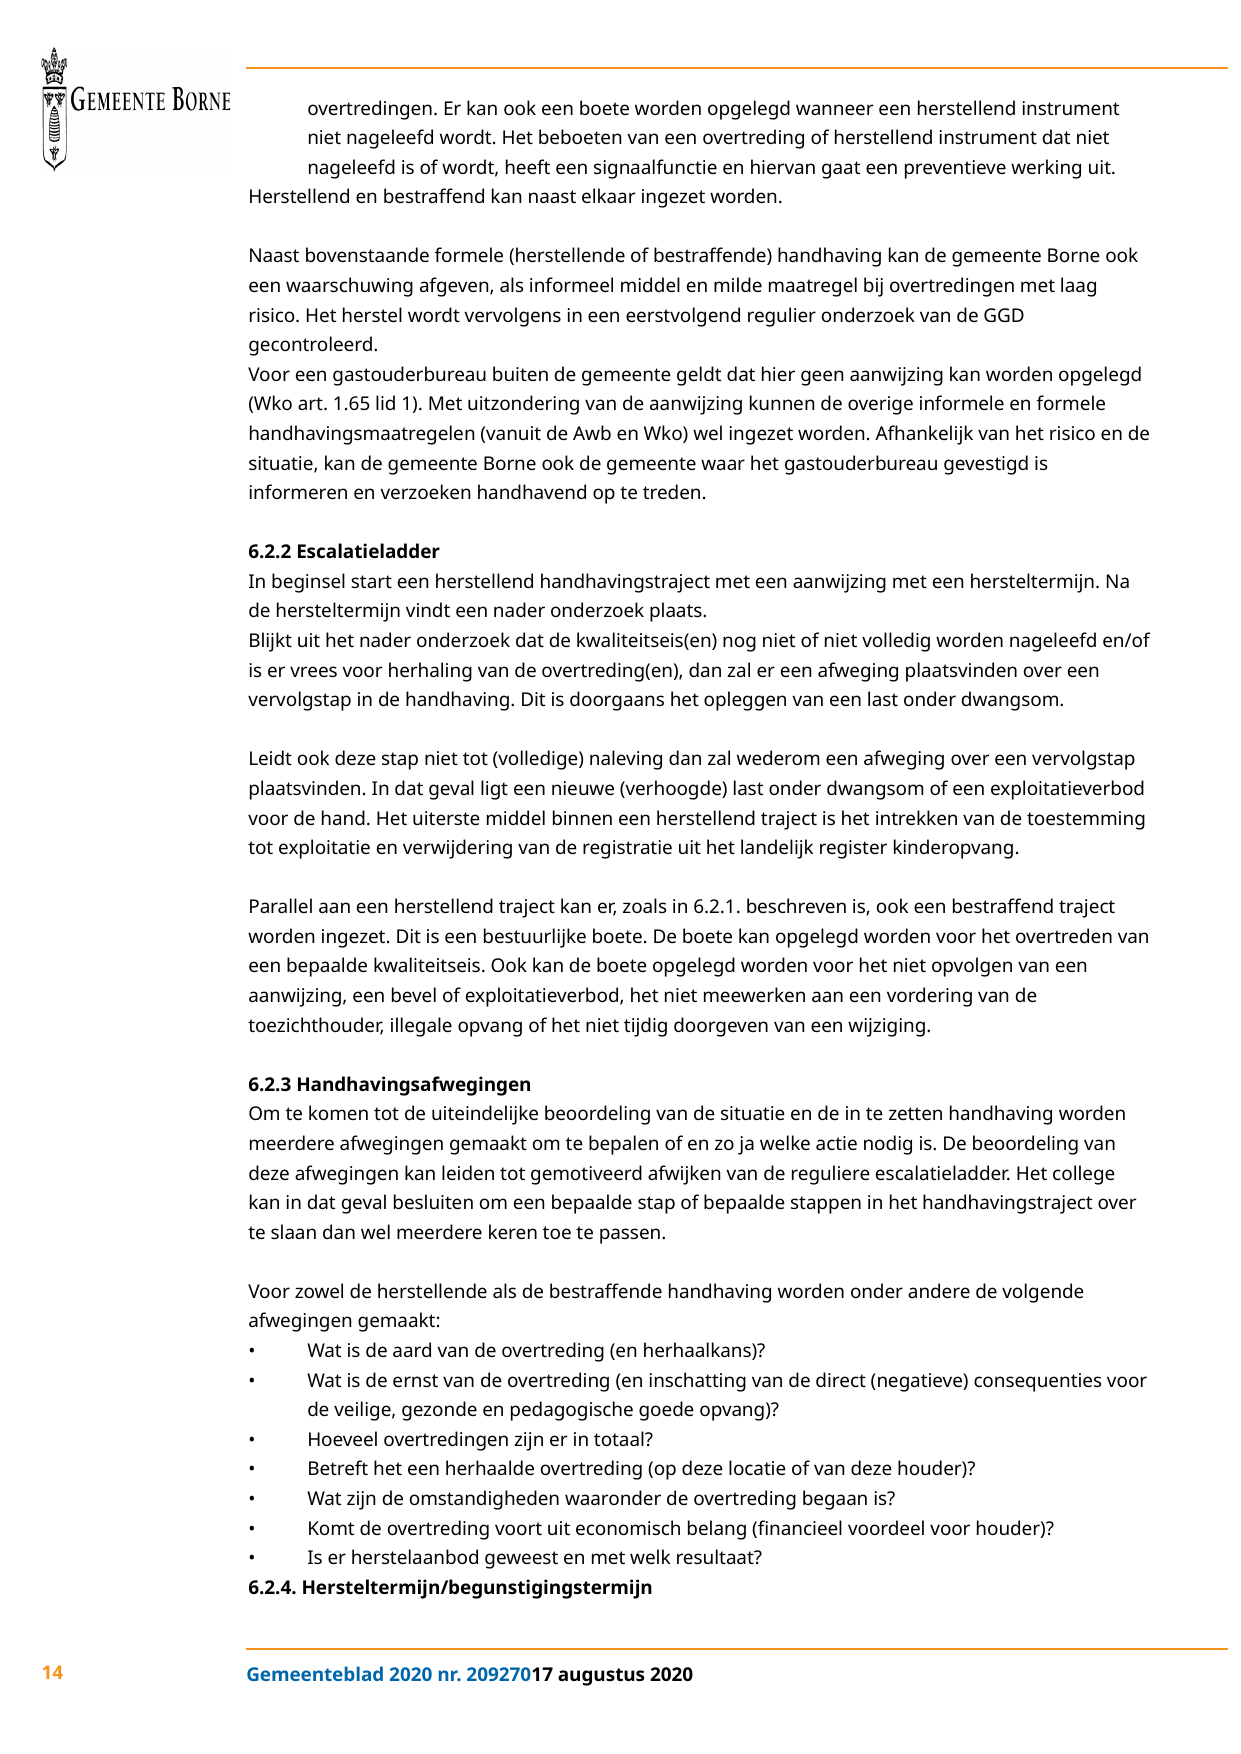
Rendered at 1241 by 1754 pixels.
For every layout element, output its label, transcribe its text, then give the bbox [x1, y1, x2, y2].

text Parallel aan een herstellend traject kan er, zoals in 6.2.1. beschreven is, ook een bestraffend traject worden ingezet. Dit is een bestuurlijke boete. De boete kan opgelegd worden voor het overtreden van een bepaalde kwaliteitseis. Ook kan de boete opgelegd worden voor het niet opvolgen van een aanwijzing, een bevel of exploitatieverbod, het niet meewerken aan een vordering van de toezichthouder, illegale opvang of het niet tijdig doorgeven van een wijziging. [248, 893, 1152, 1038]
text 6.2.3 Handhavingsafwegingen [248, 1071, 1152, 1097]
text 6.2.4. Hersteltermijn/begunstigingstermijn [248, 1574, 1152, 1600]
text Naast bovenstaande formele (herstellende of bestraffende) handhaving kan de gemeente Borne ook een waarschuwing afgeven, als informeel middel en milde maatregel bij overtredingen met laag risico. Het herstel wordt vervolgens in een eerstvolgend regulier onderzoek van de GGD gecontroleerd. [248, 243, 1152, 357]
list Komt de overtreding voort uit economisch belang (financieel voordeel voor houder)? [248, 1515, 1152, 1541]
text Herstellend en bestraffend kan naast elkaar ingezet worden. [248, 183, 1152, 209]
text Blijkt uit het nader onderzoek dat de kwaliteitseis(en) nog niet of niet volledig worden nageleefd en/of is er vrees voor herhaling van de overtreding(en), dan zal er een afweging plaatsvinden over een vervolgstap in de handhaving. Dit is doorgaans het opleggen van een last onder dwangsom. [248, 627, 1152, 712]
text In beginsel start een herstellend handhavingstraject met een aanwijzing met een hersteltermijn. Na de hersteltermijn vindt een nader onderzoek plaats. [248, 568, 1152, 623]
text Leidt ook deze stap niet tot (volledige) naleving dan zal wederom een afweging over een vervolgstap plaatsvinden. In dat geval ligt een nieuwe (verhoogde) last onder dwangsom of een exploitatieverbod voor de hand. Het uiterste middel binnen een herstellend traject is het intrekken van de toestemming tot exploitatie en verwijdering van de registratie uit het landelijk register kinderopvang. [248, 746, 1152, 860]
list Wat is de ernst van de overtreding (en inschatting van de direct (negatieve) consequenties voor de veilige, gezonde en pedagogische goede opvang)? [248, 1367, 1152, 1422]
picture [41, 47, 231, 172]
list Hoeveel overtredingen zijn er in totaal? [248, 1426, 1152, 1452]
text 6.2.2 Escalatieladder [248, 538, 1152, 564]
text Voor zowel de herstellende als de bestraffende handhaving worden onder andere de volgende afwegingen gemaakt: [248, 1278, 1152, 1333]
list Wat is de aard van de overtreding (en herhaalkans)? [248, 1337, 1152, 1363]
list overtredingen. Er kan ook een boete worden opgelegd wanneer een herstellend instrument niet nageleefd wordt. Het beboeten van een overtreding of herstellend instrument dat niet nageleefd is of wordt, heeft een signaalfunctie en hiervan gaat een preventieve werking uit. [248, 95, 1152, 180]
text Voor een gastouderbureau buiten de gemeente geldt dat hier geen aanwijzing kan worden opgelegd (Wko art. 1.65 lid 1). Met uitzondering van de aanwijzing kunnen de overige informele en formele handhavingsmaatregelen (vanuit de Awb en Wko) wel ingezet worden. Afhankelijk van het risico en de situatie, kan de gemeente Borne ook de gemeente waar het gastouderbureau gevestigd is informeren en verzoeken handhavend op te treden. [248, 361, 1152, 505]
list Betreft het een herhaalde overtreding (op deze locatie of van deze houder)? [248, 1456, 1152, 1481]
list Wat zijn de omstandigheden waaronder de overtreding begaan is? [248, 1485, 1152, 1511]
list Is er herstelaanbod geweest en met welk resultaat? [248, 1544, 1152, 1570]
text Om te komen tot de uiteindelijke beoordeling van de situatie en de in te zetten handhaving worden meerdere afwegingen gemaakt om te bepalen of en zo ja welke actie nodig is. De beoordeling van deze afwegingen kan leiden tot gemotiveerd afwijken van de reguliere escalatieladder. Het college kan in dat geval besluiten om een bepaalde stap of bepaalde stappen in het handhavingstraject over te slaan dan wel meerdere keren toe te passen. [248, 1101, 1152, 1245]
